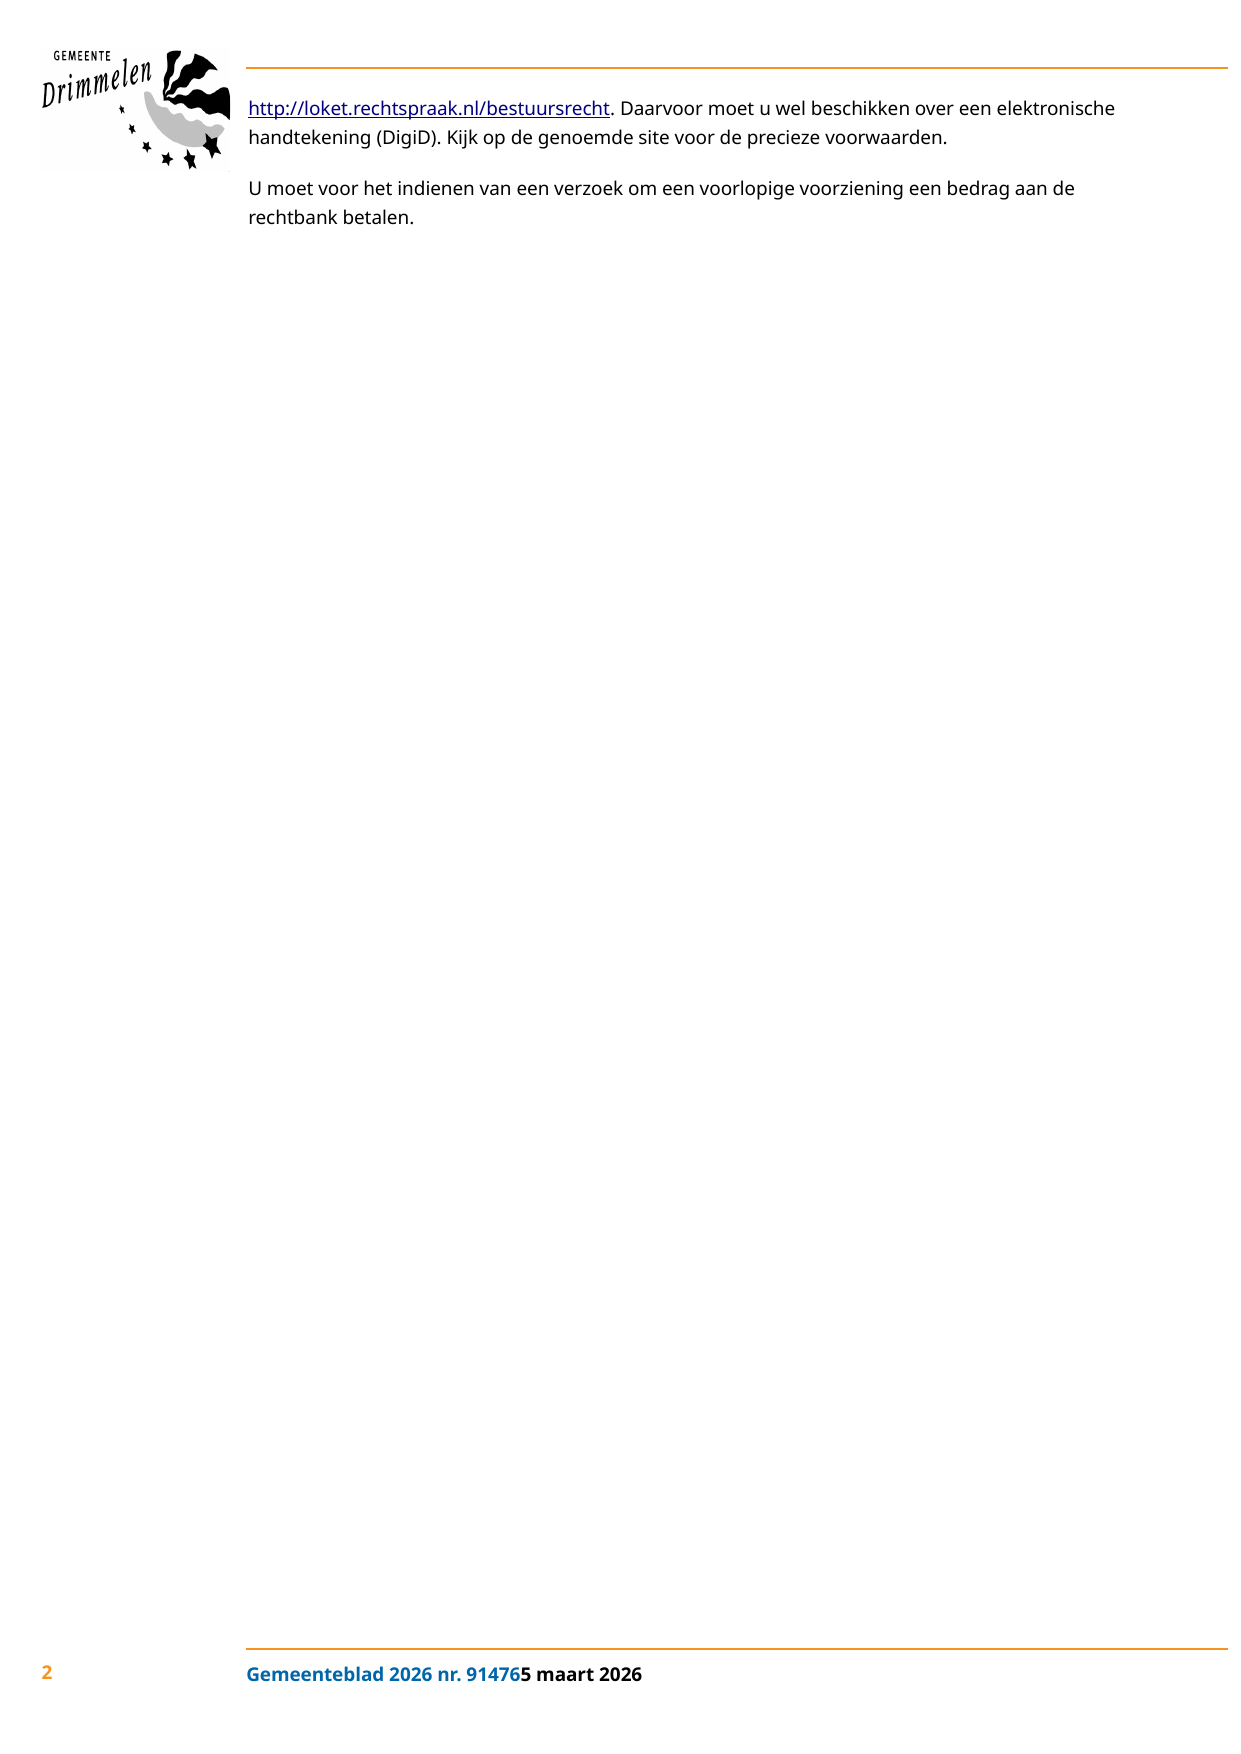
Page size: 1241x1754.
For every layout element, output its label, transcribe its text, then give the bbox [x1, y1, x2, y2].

picture [41, 47, 231, 172]
text http://loket.rechtspraak.nl/bestuursrecht. Daarvoor moet u wel beschikken over een elektronische handtekening (DigiD). Kijk op de genoemde site voor de precieze voorwaarden. [248, 95, 1152, 150]
text U moet voor het indienen van een verzoek om een voorlopige voorziening een bedrag aan de rechtbank betalen. [248, 175, 1152, 230]
